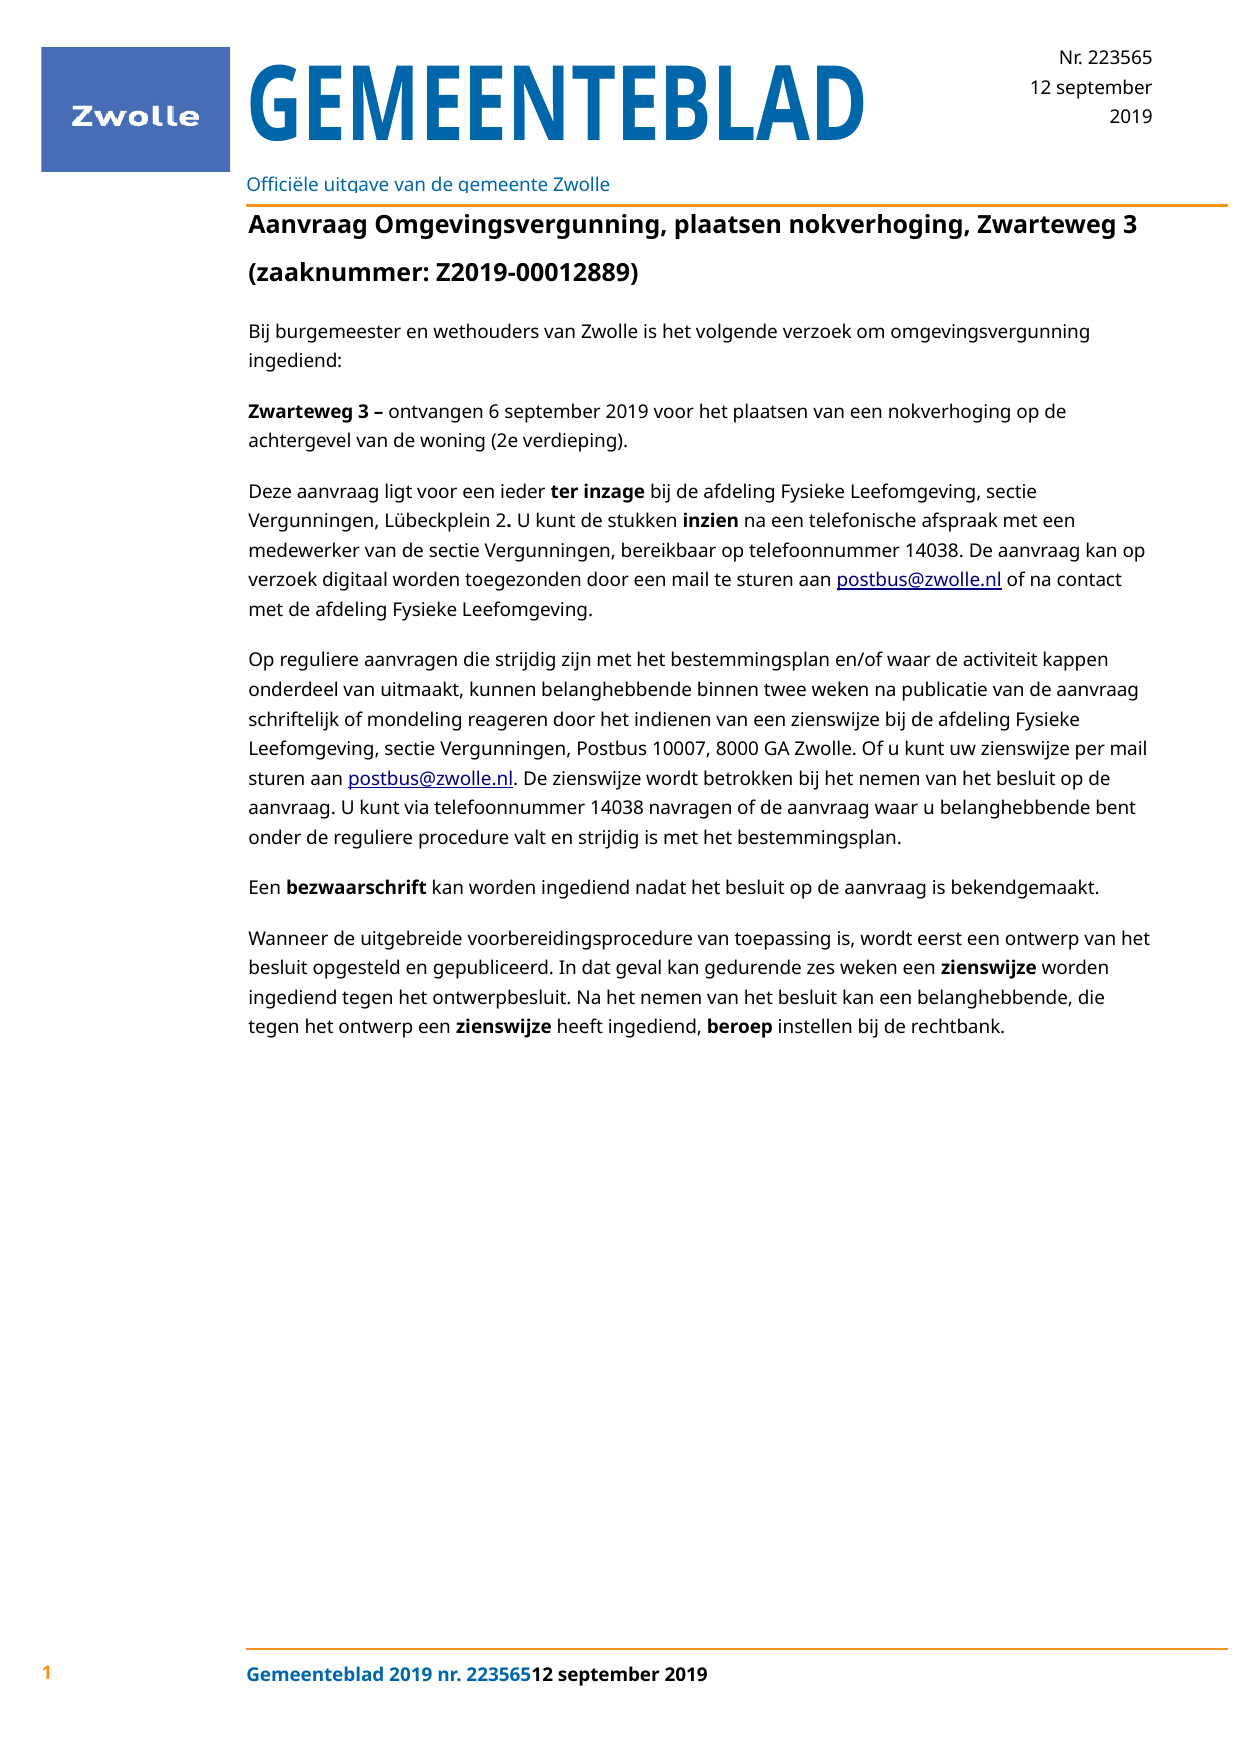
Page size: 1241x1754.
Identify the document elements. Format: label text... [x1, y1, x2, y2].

text Aanvraag Omgevingsvergunning, plaatsen nokverhoging, Zwarteweg 3 (zaaknummer: Z2019-00012889) [248, 207, 1152, 288]
text Bij burgemeester en wethouders van Zwolle is het volgende verzoek om omgevingsvergunning ingediend: [248, 318, 1152, 373]
text Deze aanvraag ligt voor een ieder ter inzage bij de afdeling Fysieke Leefomgeving, sectie Vergunningen, Lübeckplein 2. U kunt de stukken inzien na een telefonische afspraak met een medewerker van de sectie Vergunningen, bereikbaar op telefoonnummer 14038. De aanvraag kan op verzoek digitaal worden toegezonden door een mail te sturen aan postbus@zwolle.nl of na contact met de afdeling Fysieke Leefomgeving. [248, 478, 1152, 622]
text Op reguliere aanvragen die strijdig zijn met het bestemmingsplan en/of waar de activiteit kappen onderdeel van uitmaakt, kunnen belanghebbende binnen twee weken na publicatie van de aanvraag schriftelijk of mondeling reageren door het indienen van een zienswijze bij de afdeling Fysieke Leefomgeving, sectie Vergunningen, Postbus 10007, 8000 GA Zwolle. Of u kunt uw zienswijze per mail sturen aan postbus@zwolle.nl. De zienswijze wordt betrokken bij het nemen van het besluit op de aanvraag. U kunt via telefoonnummer 14038 navragen of de aanvraag waar u belanghebbende bent onder de reguliere procedure valt en strijdig is met het bestemmingsplan. [248, 647, 1152, 850]
picture [41, 47, 231, 172]
text Een bezwaarschrift kan worden ingediend nadat het besluit op de aanvraag is bekendgemaakt. [248, 874, 1152, 900]
text Wanneer de uitgebreide voorbereidingsprocedure van toepassing is, wordt eerst een ontwerp van het besluit opgesteld en gepubliceerd. In dat geval kan gedurende zes weken een zienswijze worden ingediend tegen het ontwerpbesluit. Na het nemen van het besluit kan een belanghebbende, die tegen het ontwerp een zienswijze heeft ingediend, beroep instellen bij de rechtbank. [248, 925, 1152, 1039]
text Zwarteweg 3 – ontvangen 6 september 2019 voor het plaatsen van een nokverhoging op de achtergevel van de woning (2e verdieping). [248, 398, 1152, 453]
